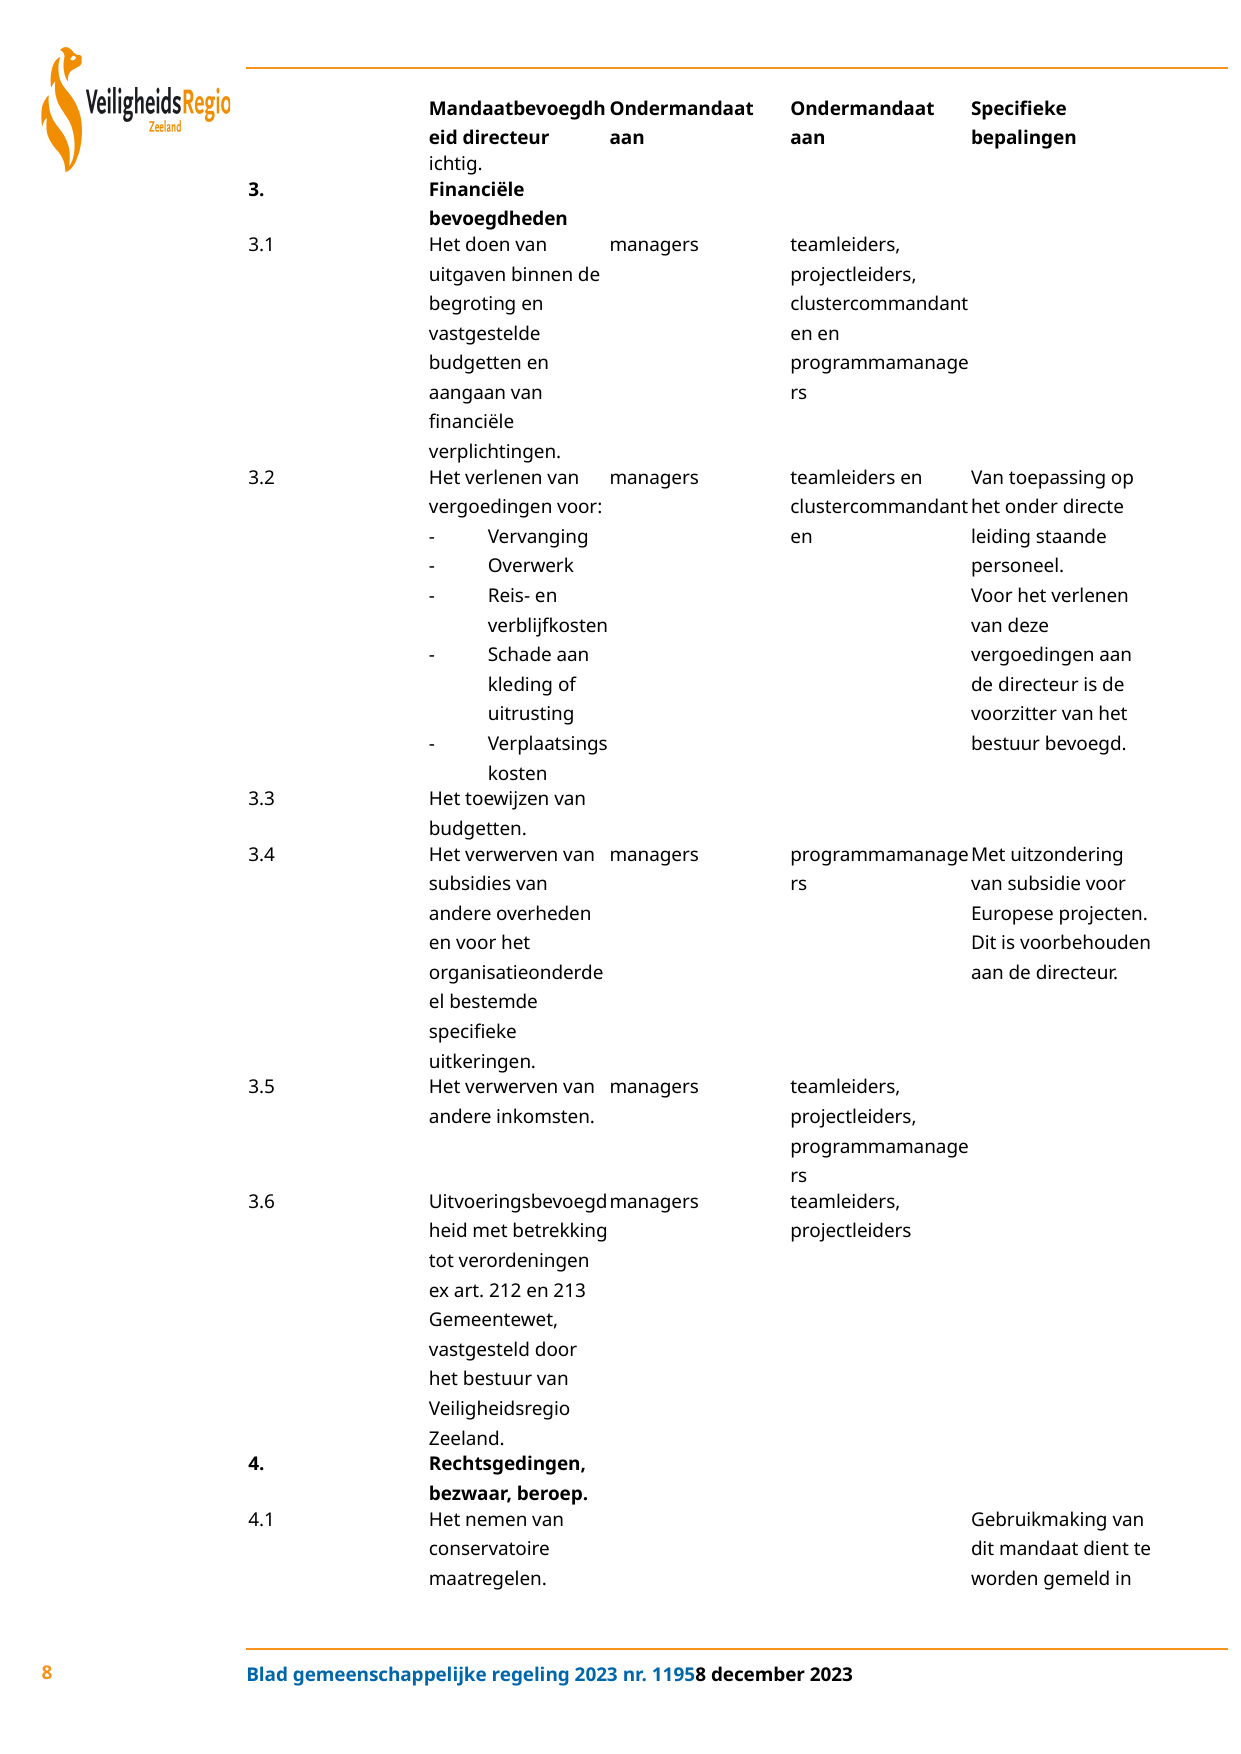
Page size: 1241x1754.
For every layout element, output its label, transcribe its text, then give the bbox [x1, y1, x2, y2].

picture [41, 47, 231, 172]
table_cell [790, 1506, 971, 1591]
table_cell [609, 1506, 790, 1591]
table_cell [971, 1451, 1152, 1506]
table_cell teamleiders, projectleiders [790, 1188, 971, 1451]
table_header Specifieke bepalingen [971, 95, 1152, 150]
table_cell programmamanagers [790, 841, 971, 1074]
table_cell [971, 786, 1152, 841]
table_cell [790, 1451, 971, 1506]
table_cell [248, 150, 429, 176]
table_cell Uitvoeringsbevoegdheid met betrekking tot verordeningen ex art. 212 en 213 Gemeentewet, vastgesteld door het bestuur van Veiligheidsregio Zeeland. [429, 1188, 609, 1451]
table_cell 3.5 [248, 1074, 429, 1188]
table_cell [971, 1188, 1152, 1451]
table_cell managers [609, 841, 790, 1074]
table_cell [790, 150, 971, 176]
table_cell [971, 1074, 1152, 1188]
table_cell managers [609, 464, 790, 786]
table_cell managers [609, 1188, 790, 1451]
table_cell Met uitzondering van subsidie voor Europese projecten. Dit is voorbehouden aan de directeur. [971, 841, 1152, 1074]
table_cell Het toewijzen van budgetten. [429, 786, 609, 841]
table_cell managers [609, 1074, 790, 1188]
table_cell [971, 176, 1152, 231]
table_cell [971, 150, 1152, 176]
table_cell 3.6 [248, 1188, 429, 1451]
table_cell ichtig. [429, 150, 609, 176]
table_cell teamleiders, projectleiders, programmamanagers [790, 1074, 971, 1188]
table_cell Gebruikmaking van dit mandaat dient te worden gemeld in [971, 1506, 1152, 1591]
table_cell 4.1 [248, 1506, 429, 1591]
table_cell 4. [248, 1451, 429, 1506]
table_cell Het doen van uitgaven binnen de begroting en vastgestelde budgetten en aangaan van financiële verplichtingen. [429, 231, 609, 464]
table_cell 3.3 [248, 786, 429, 841]
table_cell [790, 786, 971, 841]
table_cell Het verwerven van subsidies van andere overheden en voor het organisatieonderdeel bestemde specifieke uitkeringen. [429, 841, 609, 1074]
table_cell teamleiders, projectleiders, clustercommandanten en programmamanagers [790, 231, 971, 464]
table_cell [609, 150, 790, 176]
table_cell 3. [248, 176, 429, 231]
table_cell [609, 786, 790, 841]
table_cell Van toepassing op het onder directe leiding staande personeel. Voor het verlenen van deze vergoedingen aan de directeur is de voorzitter van het bestuur bevoegd. [971, 464, 1152, 786]
table_cell [790, 176, 971, 231]
table_cell [609, 1451, 790, 1506]
table_cell teamleiders en clustercommandanten [790, 464, 971, 786]
table_cell 3.2 [248, 464, 429, 786]
table_cell managers [609, 231, 790, 464]
table_header Mandaatbevoegdheid directeur [429, 95, 609, 150]
table_cell Het verwerven van andere inkomsten. [429, 1074, 609, 1188]
table_cell [609, 176, 790, 231]
table_cell [971, 231, 1152, 464]
table_header [248, 95, 429, 150]
table_cell Financiële bevoegdheden [429, 176, 609, 231]
table_cell Het nemen van conservatoire maatregelen. [429, 1506, 609, 1591]
table_cell 3.1 [248, 231, 429, 464]
table_cell 3.4 [248, 841, 429, 1074]
table_header Ondermandaat aan [790, 95, 971, 150]
table_header Ondermandaat aan [609, 95, 790, 150]
table_cell Het verlenen van vergoedingen voor: Vervanging Overwerk Reis- en verblijfkosten Schade aan kleding of uitrusting Verplaatsingskosten [429, 464, 609, 786]
table_cell Rechtsgedingen, bezwaar, beroep. [429, 1451, 609, 1506]
